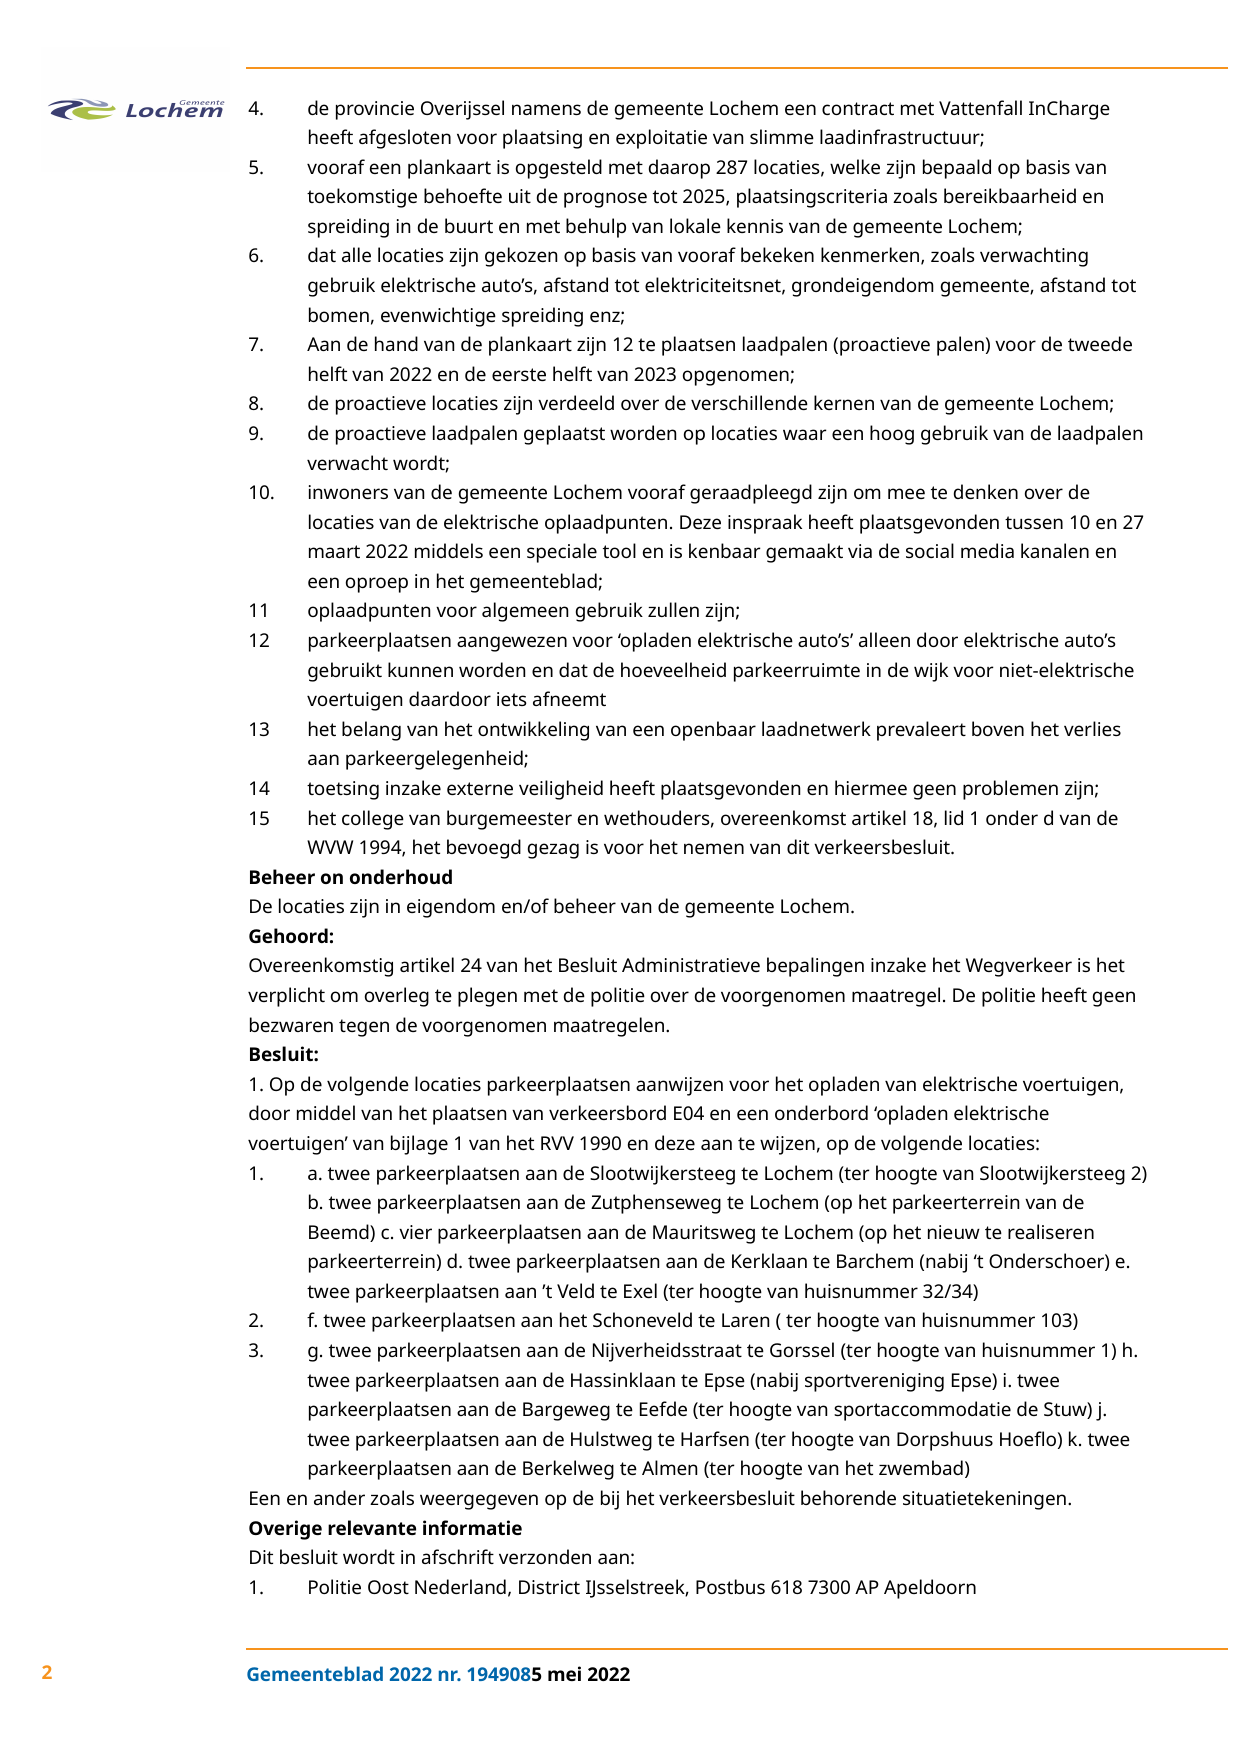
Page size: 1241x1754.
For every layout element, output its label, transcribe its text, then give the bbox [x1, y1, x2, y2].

picture [41, 47, 231, 172]
list de provincie Overijssel namens de gemeente Lochem een contract met Vattenfall InCharge heeft afgesloten voor plaatsing en exploitatie van slimme laadinfrastructuur; [248, 95, 1152, 150]
text De locaties zijn in eigendom en/of beheer van de gemeente Lochem. [248, 893, 1152, 919]
list het belang van het ontwikkeling van een openbaar laadnetwerk prevaleert boven het verlies aan parkeergelegenheid; [248, 716, 1152, 771]
text Beheer on onderhoud [248, 864, 1152, 890]
text Overige relevante informatie [248, 1515, 1152, 1541]
text Een en ander zoals weergegeven op de bij het verkeersbesluit behorende situatietekeningen. [248, 1485, 1152, 1511]
list Aan de hand van de plankaart zijn 12 te plaatsen laadpalen (proactieve palen) voor de tweede helft van 2022 en de eerste helft van 2023 opgenomen; [248, 331, 1152, 387]
list de proactieve locaties zijn verdeeld over de verschillende kernen van de gemeente Lochem; [248, 391, 1152, 416]
list g. twee parkeerplaatsen aan de Nijverheidsstraat te Gorssel (ter hoogte van huisnummer 1) h. twee parkeerplaatsen aan de Hassinklaan te Epse (nabij sportvereniging Epse) i. twee parkeerplaatsen aan de Bargeweg te Eefde (ter hoogte van sportaccommodatie de Stuw) j. twee parkeerplaatsen aan de Hulstweg te Harfsen (ter hoogte van Dorpshuus Hoeflo) k. twee parkeerplaatsen aan de Berkelweg te Almen (ter hoogte van het zwembad) [248, 1337, 1152, 1481]
text Besluit: [248, 1041, 1152, 1067]
list het college van burgemeester en wethouders, overeenkomst artikel 18, lid 1 onder d van de WVW 1994, het bevoegd gezag is voor het nemen van dit verkeersbesluit. [248, 805, 1152, 860]
list a. twee parkeerplaatsen aan de Slootwijkersteeg te Lochem (ter hoogte van Slootwijkersteeg 2) b. twee parkeerplaatsen aan de Zutphenseweg te Lochem (op het parkeerterrein van de Beemd) c. vier parkeerplaatsen aan de Mauritsweg te Lochem (op het nieuw te realiseren parkeerterrein) d. twee parkeerplaatsen aan de Kerklaan te Barchem (nabij ‘t Onderschoer) e. twee parkeerplaatsen aan ’t Veld te Exel (ter hoogte van huisnummer 32/34) [248, 1160, 1152, 1304]
list oplaadpunten voor algemeen gebruik zullen zijn; [248, 598, 1152, 623]
text Dit besluit wordt in afschrift verzonden aan: [248, 1544, 1152, 1570]
list inwoners van de gemeente Lochem vooraf geraadpleegd zijn om mee te denken over de locaties van de elektrische oplaadpunten. Deze inspraak heeft plaatsgevonden tussen 10 en 27 maart 2022 middels een speciale tool en is kenbaar gemaakt via de social media kanalen en een oproep in het gemeenteblad; [248, 479, 1152, 594]
list vooraf een plankaart is opgesteld met daarop 287 locaties, welke zijn bepaald op basis van toekomstige behoefte uit de prognose tot 2025, plaatsingscriteria zoals bereikbaarheid en spreiding in de buurt en met behulp van lokale kennis van de gemeente Lochem; [248, 154, 1152, 239]
list f. twee parkeerplaatsen aan het Schoneveld te Laren ( ter hoogte van huisnummer 103) [248, 1308, 1152, 1333]
text 1. Op de volgende locaties parkeerplaatsen aanwijzen voor het opladen van elektrische voertuigen, door middel van het plaatsen van verkeersbord E04 en een onderbord ‘opladen elektrische voertuigen’ van bijlage 1 van het RVV 1990 en deze aan te wijzen, op de volgende locaties: [248, 1071, 1152, 1156]
list parkeerplaatsen aangewezen voor ‘opladen elektrische auto’s’ alleen door elektrische auto’s gebruikt kunnen worden en dat de hoeveelheid parkeerruimte in de wijk voor niet-elektrische voertuigen daardoor iets afneemt [248, 627, 1152, 712]
list de proactieve laadpalen geplaatst worden op locaties waar een hoog gebruik van de laadpalen verwacht wordt; [248, 420, 1152, 476]
text Gehoord: [248, 923, 1152, 949]
list dat alle locaties zijn gekozen op basis van vooraf bekeken kenmerken, zoals verwachting gebruik elektrische auto’s, afstand tot elektriciteitsnet, grondeigendom gemeente, afstand tot bomen, evenwichtige spreiding enz; [248, 243, 1152, 328]
list toetsing inzake externe veiligheid heeft plaatsgevonden en hiermee geen problemen zijn; [248, 775, 1152, 801]
text Overeenkomstig artikel 24 van het Besluit Administratieve bepalingen inzake het Wegverkeer is het verplicht om overleg te plegen met de politie over de voorgenomen maatregel. De politie heeft geen bezwaren tegen de voorgenomen maatregelen. [248, 953, 1152, 1038]
list Politie Oost Nederland, District IJsselstreek, Postbus 618 7300 AP Apeldoorn [248, 1574, 1152, 1600]
